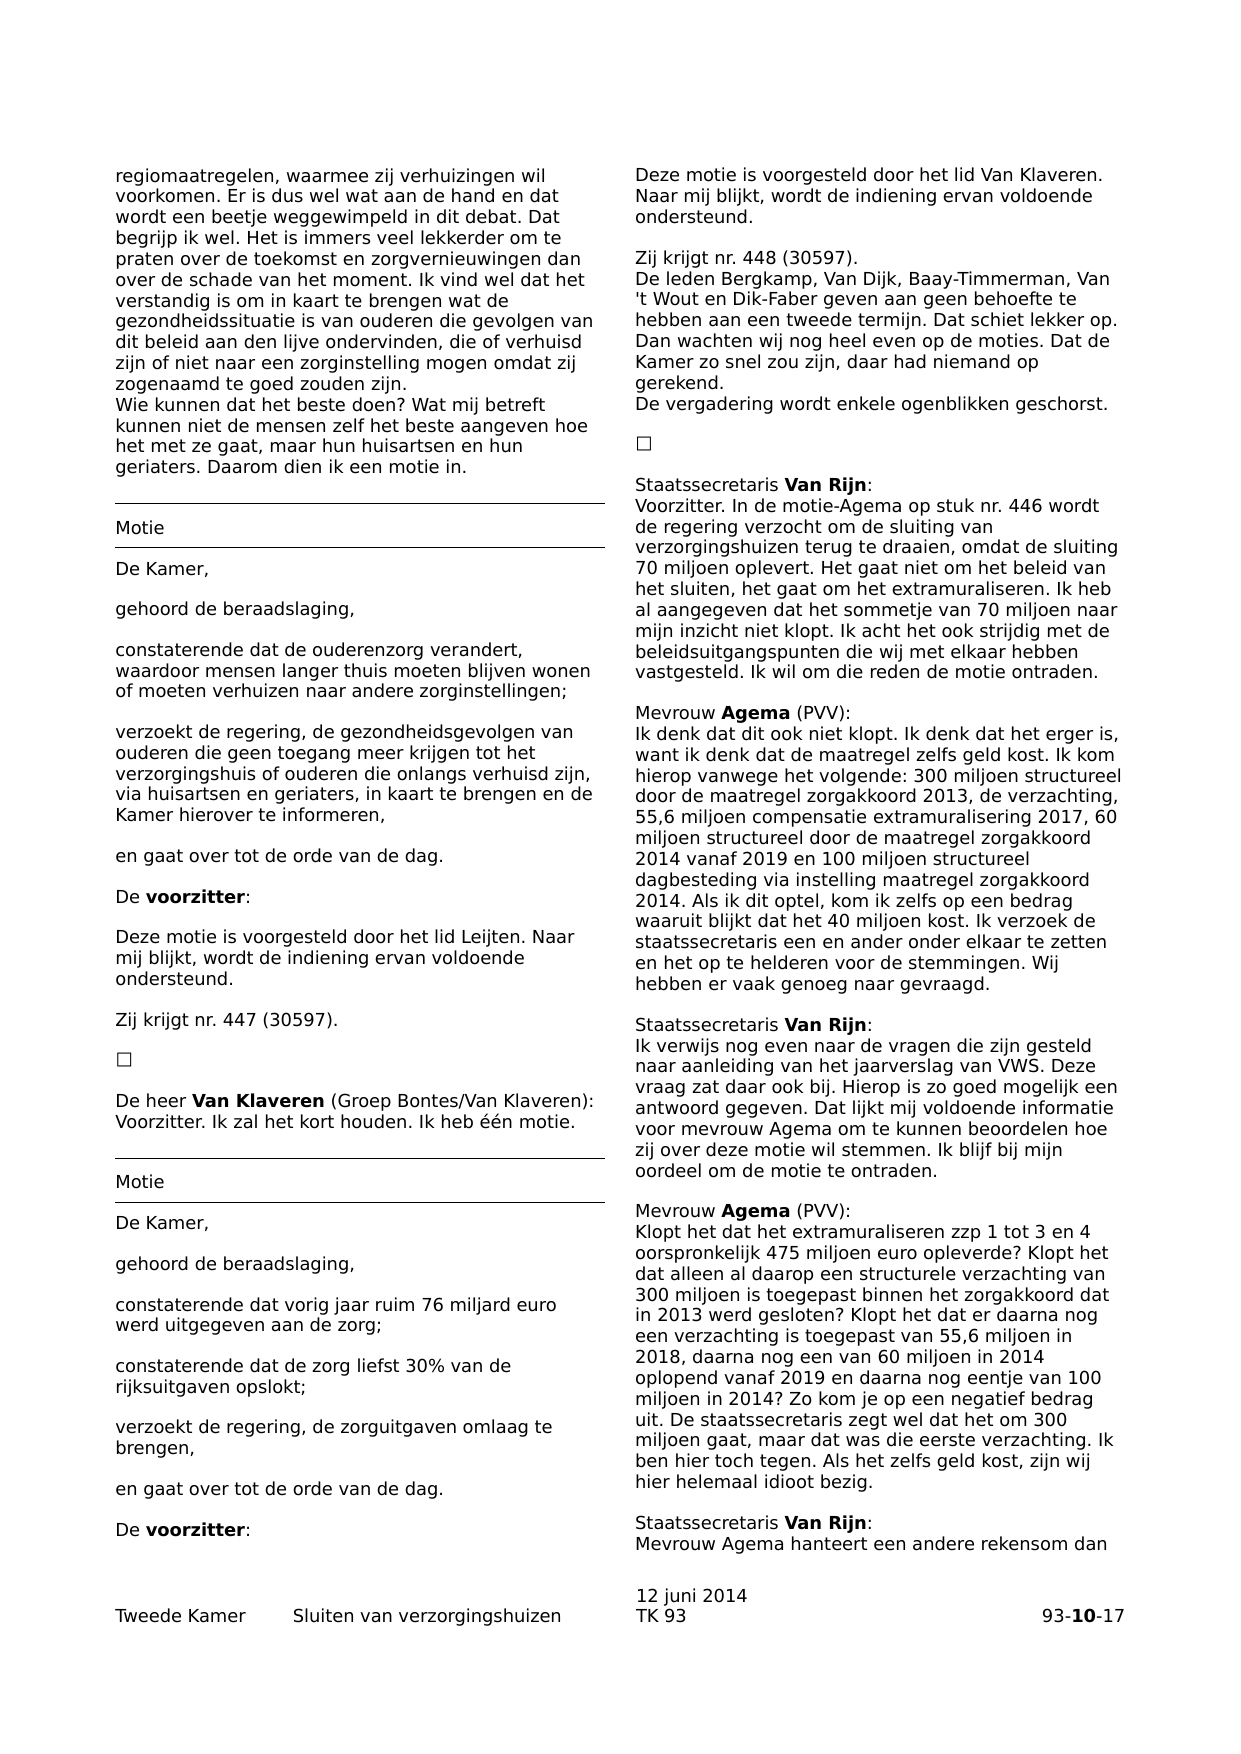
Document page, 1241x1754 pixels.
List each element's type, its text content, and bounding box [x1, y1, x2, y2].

text Mevrouw Agema (PVV): [635, 703, 1125, 724]
text De Kamer, [115, 1213, 605, 1234]
text De vergadering wordt enkele ogenblikken geschorst. [635, 393, 1125, 414]
text De Kamer, [115, 558, 605, 579]
text De voorzitter: [115, 1519, 605, 1540]
text Mevrouw Agema hanteert een andere rekensom dan [635, 1533, 1125, 1554]
text Staatssecretaris Van Rijn: [635, 475, 1125, 496]
text Ik denk dat dit ook niet klopt. Ik denk dat het erger is, want ik denk dat de maatregel zelfs geld kost. Ik kom hierop vanwege het volgende: 300 miljoen structureel door de maatregel zorgakkoord 2013, de verzachting, 55,6 miljoen compensatie extramuralisering 2017, 60 miljoen structureel door de maatregel zorgakkoord 2014 vanaf 2019 en 100 miljoen structureel dagbesteding via instelling maatregel zorgakkoord 2014. Als ik dit optel, kom ik zelfs op een bedrag waaruit blijkt dat het 40 miljoen kost. Ik verzoek de staatssecretaris een en ander onder elkaar te zetten en het op te helderen voor de stemmingen. Wij hebben er vaak genoeg naar gevraagd. [635, 724, 1125, 994]
text Motie [115, 1172, 605, 1193]
text Motie [115, 518, 605, 538]
text Deze motie is voorgesteld door het lid Van Klaveren. Naar mij blijkt, wordt de indiening ervan voldoende ondersteund. [635, 165, 1125, 227]
text Staatssecretaris Van Rijn: [635, 1014, 1125, 1035]
text constaterende dat de zorg liefst 30% van de rijksuitgaven opslokt; [115, 1356, 605, 1397]
text Voorzitter. In de motie-Agema op stuk nr. 446 wordt de regering verzocht om de sluiting van verzorgingshuizen terug te draaien, omdat de sluiting 70 miljoen oplevert. Het gaat niet om het beleid van het sluiten, het gaat om het extramuraliseren. Ik heb al aangegeven dat het sommetje van 70 miljoen naar mijn inzicht niet klopt. Ik acht het ook strijdig met de beleidsuitgangspunten die wij met elkaar hebben vastgesteld. Ik wil om die reden de motie ontraden. [635, 496, 1125, 683]
text De voorzitter: [115, 886, 605, 907]
text verzoekt de regering, de zorguitgaven omlaag te brengen, [115, 1417, 605, 1459]
text De heer Van Klaveren (Groep Bontes/Van Klaveren): [115, 1091, 605, 1112]
text Ik verwijs nog even naar de vragen die zijn gesteld naar aanleiding van het jaarverslag van VWS. Deze vraag zat daar ook bij. Hierop is zo goed mogelijk een antwoord gegeven. Dat lijkt mij voldoende informatie voor mevrouw Agema om te kunnen beoordelen hoe zij over deze motie wil stemmen. Ik blijf bij mijn oordeel om de motie te ontraden. [635, 1035, 1125, 1181]
text constaterende dat vorig jaar ruim 76 miljard euro werd uitgegeven aan de zorg; [115, 1294, 605, 1336]
text Deze motie is voorgesteld door het lid Leijten. Naar mij blijkt, wordt de indiening ervan voldoende ondersteund. [115, 927, 605, 989]
text Staatssecretaris Van Rijn: [635, 1513, 1125, 1533]
text regiomaatregelen, waarmee zij verhuizingen wil voorkomen. Er is dus wel wat aan de hand en dat wordt een beetje weggewimpeld in dit debat. Dat begrijp ik wel. Het is immers veel lekkerder om te praten over de toekomst en zorgvernieuwingen dan over de schade van het moment. Ik vind wel dat het verstandig is om in kaart te brengen wat de gezondheidssituatie is van ouderen die gevolgen van dit beleid aan den lijve ondervinden, die of verhuisd zijn of niet naar een zorginstelling mogen omdat zij zogenaamd te goed zouden zijn. [115, 165, 605, 394]
text Klopt het dat het extramuraliseren zzp 1 tot 3 en 4 oorspronkelijk 475 miljoen euro opleverde? Klopt het dat alleen al daarop een structurele verzachting van 300 miljoen is toegepast binnen het zorgakkoord dat in 2013 werd gesloten? Klopt het dat er daarna nog een verzachting is toegepast van 55,6 miljoen in 2018, daarna nog een van 60 miljoen in 2014 oplopend vanaf 2019 en daarna nog eentje van 100 miljoen in 2014? Zo kom je op een negatief bedrag uit. De staatssecretaris zegt wel dat het om 300 miljoen gaat, maar dat was die eerste verzachting. Ik ben hier toch tegen. Als het zelfs geld kost, zijn wij hier helemaal idioot bezig. [635, 1222, 1125, 1493]
text gehoord de beraadslaging, [115, 1254, 605, 1274]
text Zij krijgt nr. 448 (30597). [635, 247, 1125, 268]
text Zij krijgt nr. 447 (30597). [115, 1009, 605, 1030]
text gehoord de beraadslaging, [115, 599, 605, 620]
text Voorzitter. Ik zal het kort houden. Ik heb één motie. [115, 1112, 605, 1132]
text en gaat over tot de orde van de dag. [115, 1479, 605, 1499]
text ⬜ [115, 1050, 605, 1071]
text Mevrouw Agema (PVV): [635, 1201, 1125, 1222]
text verzoekt de regering, de gezondheidsgevolgen van ouderen die geen toegang meer krijgen tot het verzorgingshuis of ouderen die onlangs verhuisd zijn, via huisartsen en geriaters, in kaart te brengen en de Kamer hierover te informeren, [115, 722, 605, 826]
text en gaat over tot de orde van de dag. [115, 846, 605, 866]
text Wie kunnen dat het beste doen? Wat mij betreft kunnen niet de mensen zelf het beste aangeven hoe het met ze gaat, maar hun huisartsen en hun geriaters. Daarom dien ik een motie in. [115, 394, 605, 478]
text De leden Bergkamp, Van Dijk, Baay-Timmerman, Van 't Wout en Dik-Faber geven aan geen behoefte te hebben aan een tweede termijn. Dat schiet lekker op. Dan wachten wij nog heel even op de moties. Dat de Kamer zo snel zou zijn, daar had niemand op gerekend. [635, 268, 1125, 393]
text ⬜ [635, 434, 1125, 455]
text constaterende dat de ouderenzorg verandert, waardoor mensen langer thuis moeten blijven wonen of moeten verhuizen naar andere zorginstellingen; [115, 640, 605, 702]
